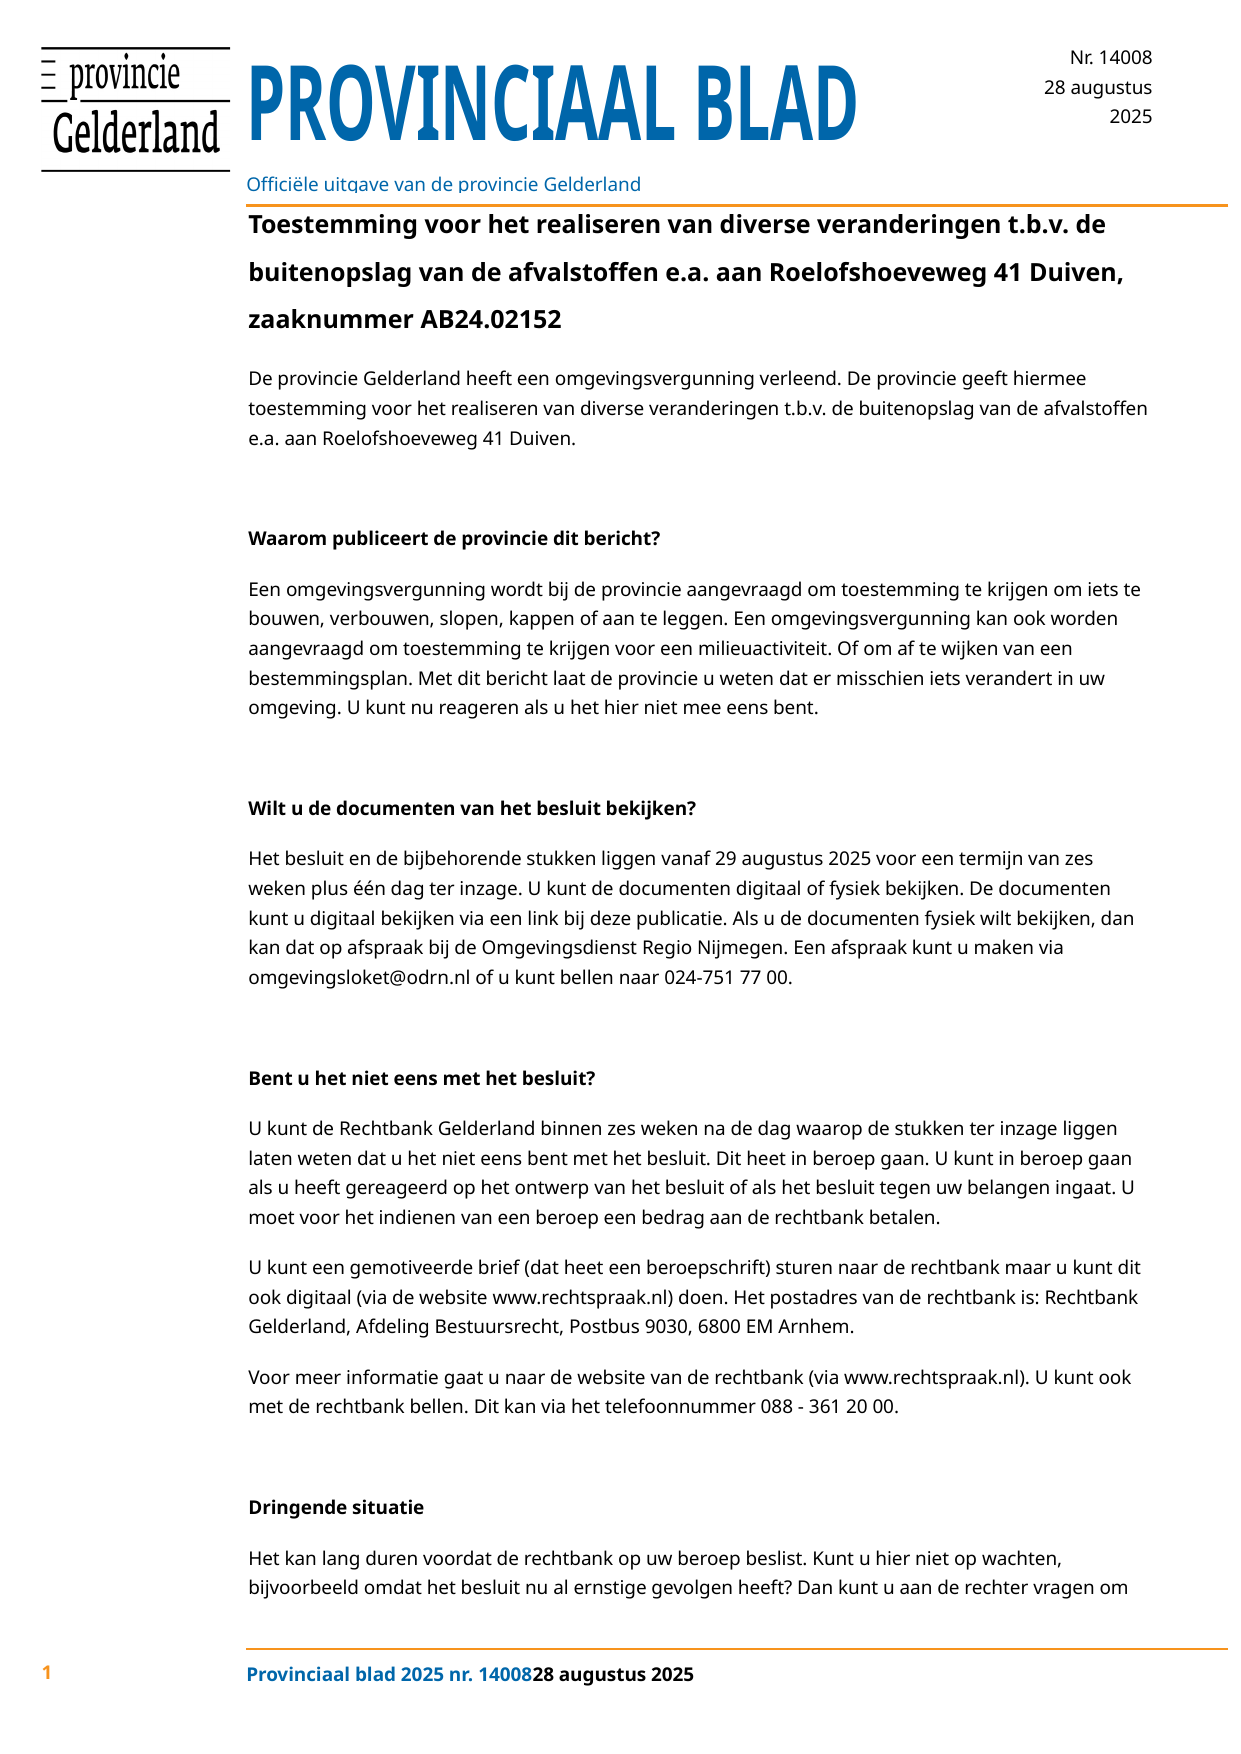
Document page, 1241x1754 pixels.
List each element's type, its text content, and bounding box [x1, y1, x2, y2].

text U kunt de Rechtbank Gelderland binnen zes weken na de dag waarop de stukken ter inzage liggen laten weten dat u het niet eens bent met het besluit. Dit heet in beroep gaan. U kunt in beroep gaan als u heeft gereageerd op het ontwerp van het besluit of als het besluit tegen uw belangen ingaat. U moet voor het indienen van een beroep een bedrag aan de rechtbank betalen. [248, 1115, 1152, 1229]
text U kunt een gemotiveerde brief (dat heet een beroepschrift) sturen naar de rechtbank maar u kunt dit ook digitaal (via de website www.rechtspraak.nl) doen. Het postadres van de rechtbank is: Rechtbank Gelderland, Afdeling Bestuursrecht, Postbus 9030, 6800 EM Arnhem. [248, 1254, 1152, 1339]
text Een omgevingsvergunning wordt bij de provincie aangevraagd om toestemming te krijgen om iets te bouwen, verbouwen, slopen, kappen of aan te leggen. Een omgevingsvergunning kan ook worden aangevraagd om toestemming te krijgen voor een milieuactiviteit. Of om af te wijken van een bestemmingsplan. Met dit bericht laat de provincie u weten dat er misschien iets verandert in uw omgeving. U kunt nu reageren als u het hier niet mee eens bent. [248, 576, 1152, 720]
text Wilt u de documenten van het besluit bekijken? [248, 795, 1152, 821]
text Voor meer informatie gaat u naar de website van de rechtbank (via www.rechtspraak.nl). U kunt ook met de rechtbank bellen. Dit kan via het telefoonnummer 088 - 361 20 00. [248, 1364, 1152, 1419]
text Het besluit en de bijbehorende stukken liggen vanaf 29 augustus 2025 voor een termijn van zes weken plus één dag ter inzage. U kunt de documenten digitaal of fysiek bekijken. De documenten kunt u digitaal bekijken via een link bij deze publicatie. Als u de documenten fysiek wilt bekijken, dan kan dat op afspraak bij de Omgevingsdienst Regio Nijmegen. Een afspraak kunt u maken via omgevingsloket@odrn.nl of u kunt bellen naar 024-751 77 00. [248, 846, 1152, 989]
text Waarom publiceert de provincie dit bericht? [248, 526, 1152, 551]
text Bent u het niet eens met het besluit? [248, 1065, 1152, 1090]
picture [41, 47, 231, 172]
text Het kan lang duren voordat de rechtbank op uw beroep beslist. Kunt u hier niet op wachten, bijvoorbeeld omdat het besluit nu al ernstige gevolgen heeft? Dan kunt u aan de rechter vragen om [248, 1545, 1152, 1600]
text De provincie Gelderland heeft een omgevingsvergunning verleend. De provincie geeft hiermee toestemming voor het realiseren van diverse veranderingen t.b.v. de buitenopslag van de afvalstoffen e.a. aan Roelofshoeveweg 41 Duiven. [248, 366, 1152, 450]
text Dringende situatie [248, 1494, 1152, 1520]
text Toestemming voor het realiseren van diverse veranderingen t.b.v. de buitenopslag van de afvalstoffen e.a. aan Roelofshoeveweg 41 Duiven, zaaknummer AB24.02152 [248, 207, 1152, 336]
